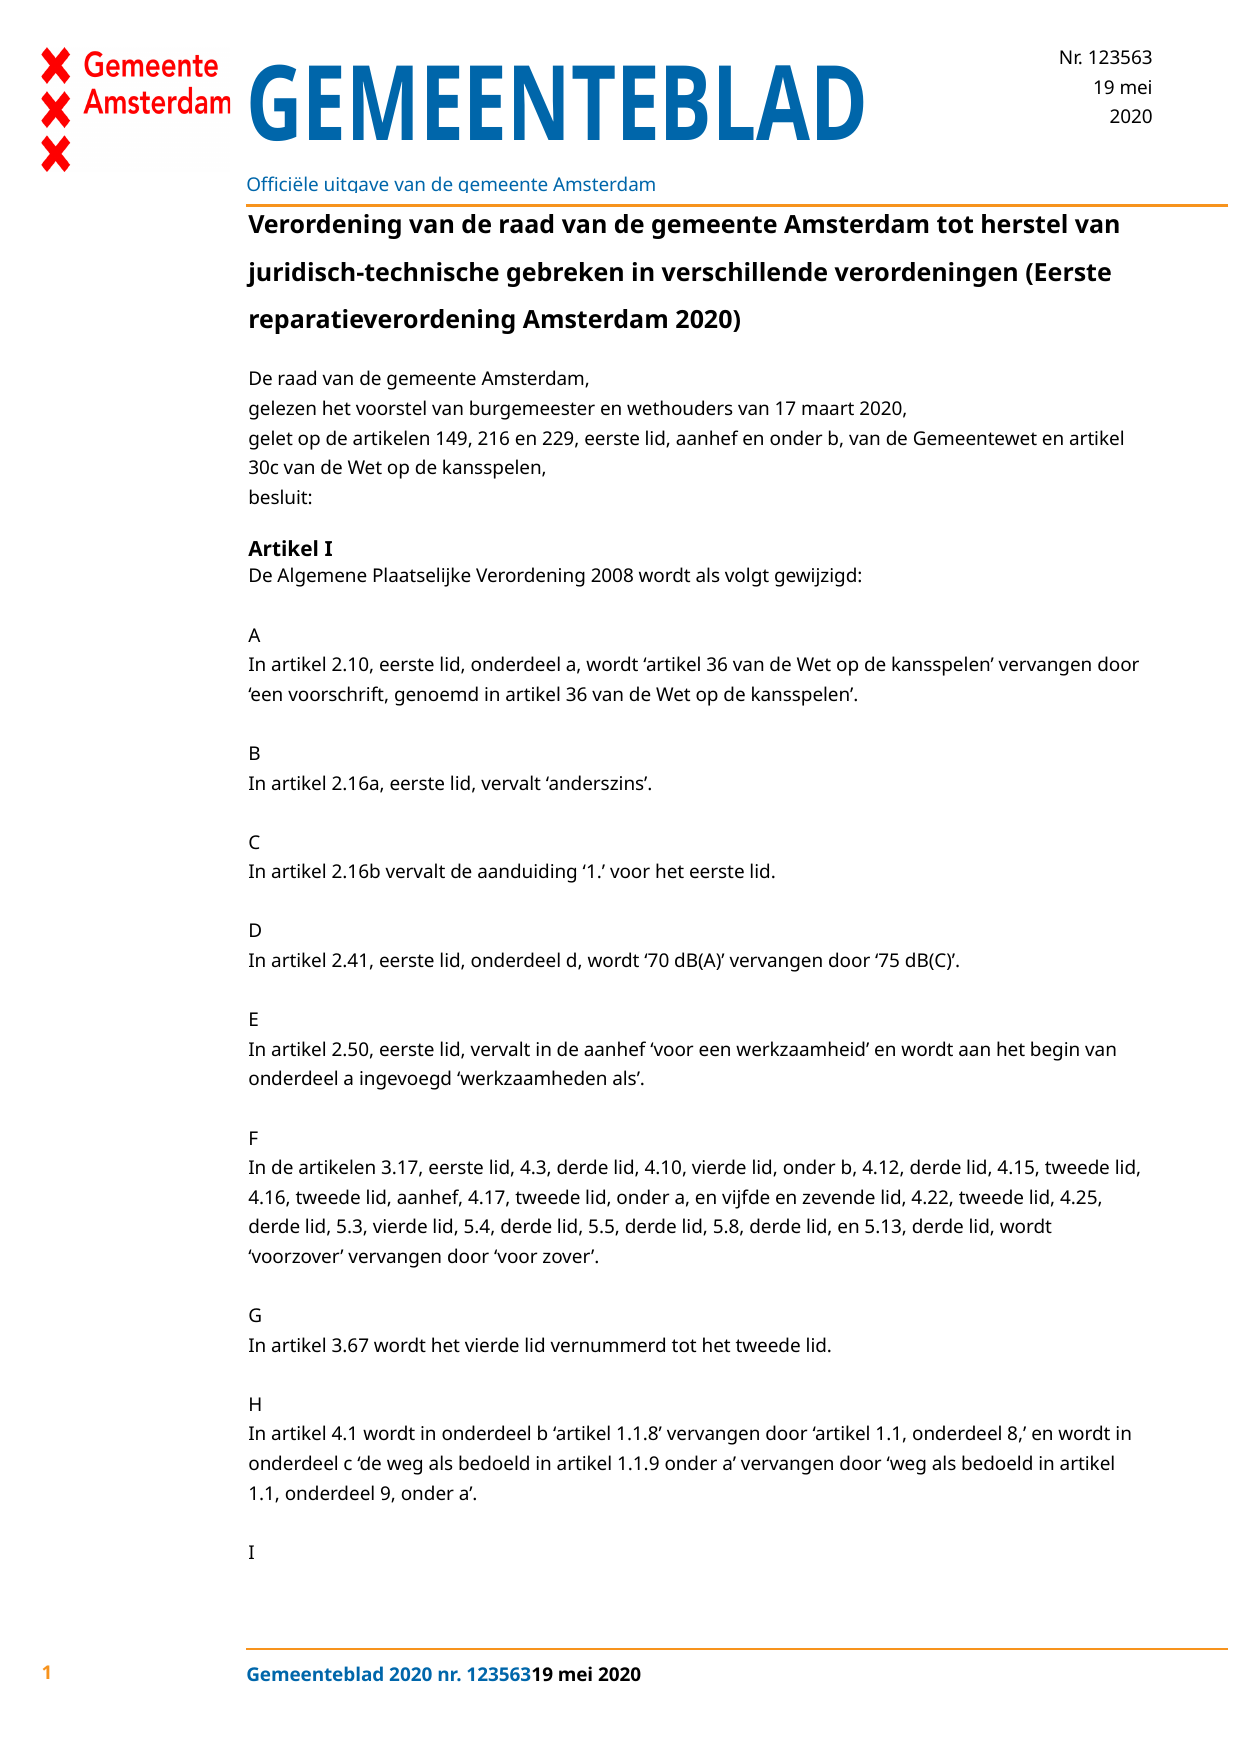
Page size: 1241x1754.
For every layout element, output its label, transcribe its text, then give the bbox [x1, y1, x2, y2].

text In artikel 2.41, eerste lid, onderdeel d, wordt ‘70 dB(A)’ vervangen door ‘75 dB(C)’. [248, 947, 1152, 973]
text In artikel 2.16b vervalt de aanduiding ‘1.’ voor het eerste lid. [248, 858, 1152, 884]
text In artikel 2.10, eerste lid, onderdeel a, wordt ‘artikel 36 van de Wet op de kansspelen’ vervangen door ‘een voorschrift, genoemd in artikel 36 van de Wet op de kansspelen’. [248, 651, 1152, 707]
text Artikel I [248, 534, 1152, 563]
text In artikel 2.16a, eerste lid, vervalt ‘anderszins’. [248, 770, 1152, 796]
text Verordening van de raad van de gemeente Amsterdam tot herstel van juridisch-technische gebreken in verschillende verordeningen (Eerste reparatieverordening Amsterdam 2020) [248, 207, 1152, 336]
text I [248, 1539, 1152, 1565]
picture [41, 47, 231, 172]
text In artikel 4.1 wordt in onderdeel b ‘artikel 1.1.8’ vervangen door ‘artikel 1.1, onderdeel 8,’ en wordt in onderdeel c ‘de weg als bedoeld in artikel 1.1.9 onder a’ vervangen door ‘weg als bedoeld in artikel 1.1, onderdeel 9, onder a’. [248, 1421, 1152, 1506]
text In artikel 3.67 wordt het vierde lid vernummerd tot het tweede lid. [248, 1332, 1152, 1358]
text De raad van de gemeente Amsterdam, [248, 366, 1152, 391]
text H [248, 1391, 1152, 1417]
text F [248, 1125, 1152, 1151]
text G [248, 1302, 1152, 1328]
text In de artikelen 3.17, eerste lid, 4.3, derde lid, 4.10, vierde lid, onder b, 4.12, derde lid, 4.15, tweede lid, 4.16, tweede lid, aanhef, 4.17, tweede lid, onder a, en vijfde en zevende lid, 4.22, tweede lid, 4.25, derde lid, 5.3, vierde lid, 5.4, derde lid, 5.5, derde lid, 5.8, derde lid, en 5.13, derde lid, wordt ‘voorzover’ vervangen door ‘voor zover’. [248, 1154, 1152, 1269]
text gelet op de artikelen 149, 216 en 229, eerste lid, aanhef en onder b, van de Gemeentewet en artikel 30c van de Wet op de kansspelen, [248, 425, 1152, 480]
text D [248, 918, 1152, 943]
text In artikel 2.50, eerste lid, vervalt in de aanhef ‘voor een werkzaamheid’ en wordt aan het begin van onderdeel a ingevoegd ‘werkzaamheden als’. [248, 1036, 1152, 1091]
text E [248, 1006, 1152, 1032]
text B [248, 740, 1152, 766]
text A [248, 622, 1152, 648]
text gelezen het voorstel van burgemeester en wethouders van 17 maart 2020, [248, 395, 1152, 421]
text besluit: [248, 484, 1152, 509]
text C [248, 829, 1152, 855]
text De Algemene Plaatselijke Verordening 2008 wordt als volgt gewijzigd: [248, 563, 1152, 588]
